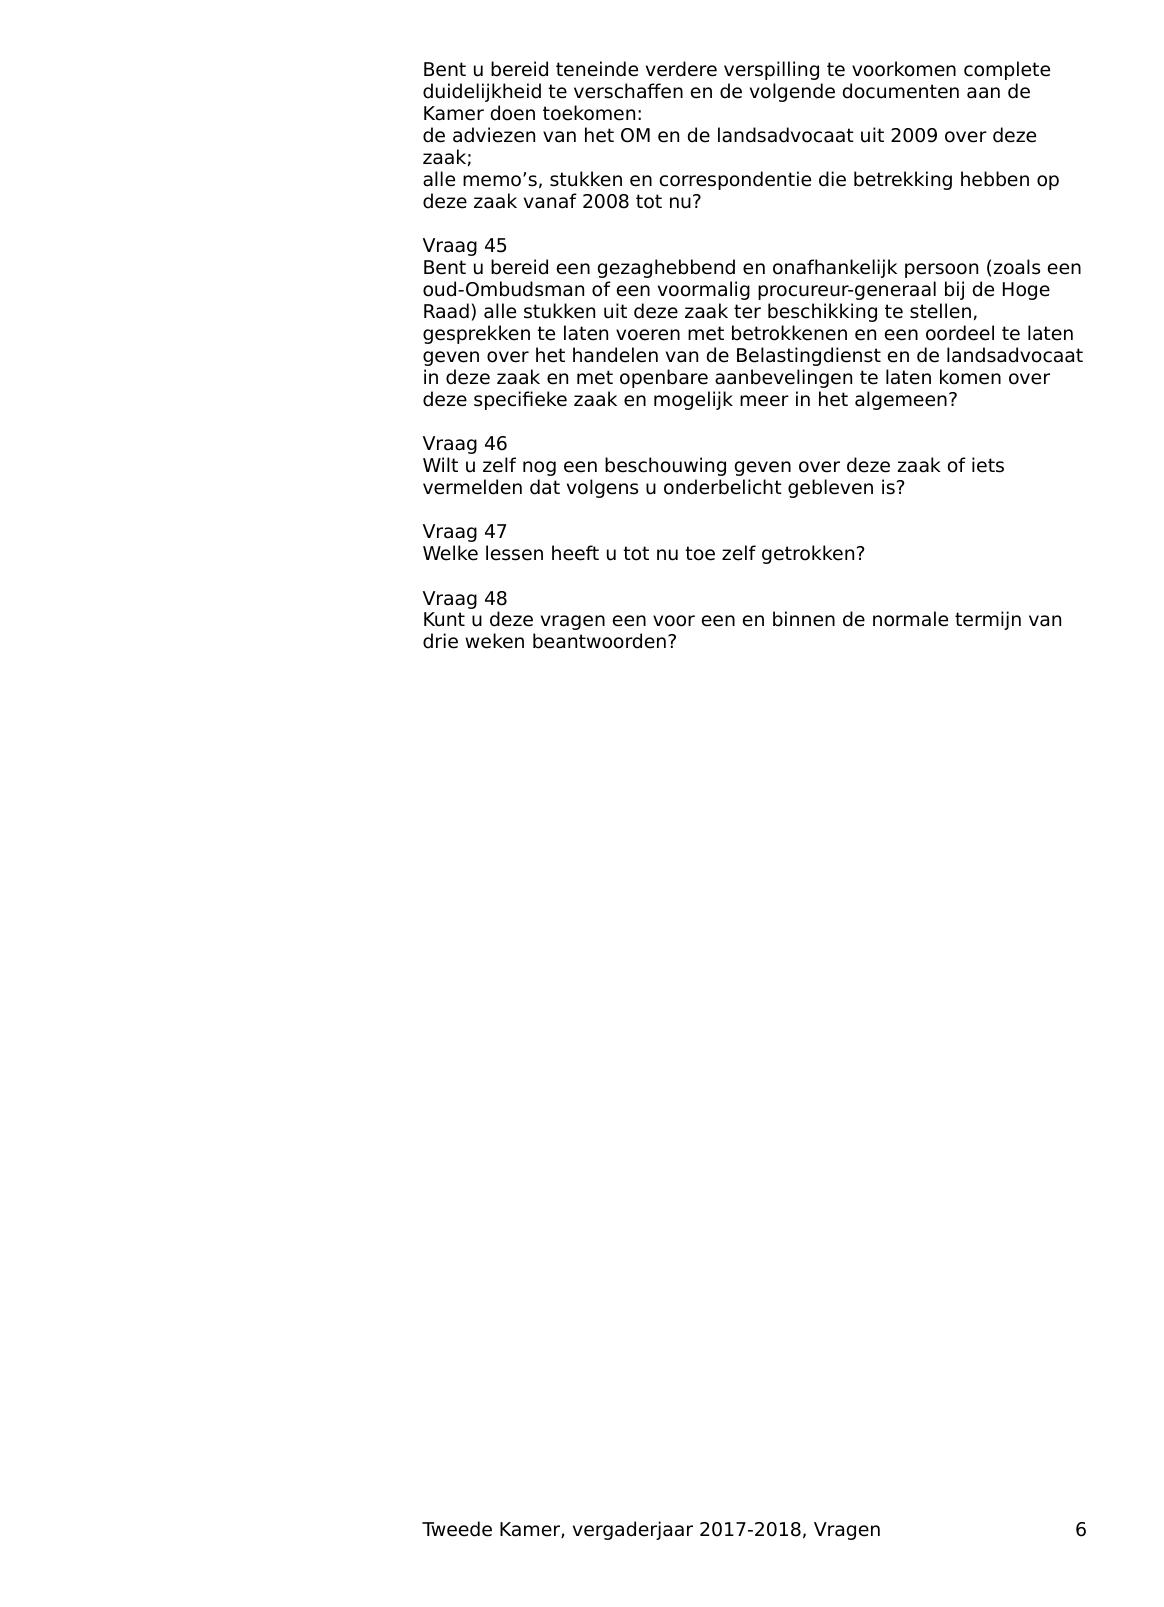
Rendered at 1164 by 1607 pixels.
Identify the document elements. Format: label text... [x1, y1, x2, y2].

text Vraag 48 [422, 587, 1087, 609]
text alle memo’s, stukken en correspondentie die betrekking hebben op deze zaak vanaf 2008 tot nu? [422, 169, 1087, 213]
text Vraag 46 [422, 433, 1087, 455]
text Vraag 47 [422, 521, 1087, 543]
text Welke lessen heeft u tot nu toe zelf getrokken? [422, 543, 1087, 565]
text de adviezen van het OM en de landsadvocaat uit 2009 over deze zaak; [422, 125, 1087, 169]
text Wilt u zelf nog een beschouwing geven over deze zaak of iets vermelden dat volgens u onderbelicht gebleven is? [422, 455, 1087, 499]
text Bent u bereid teneinde verdere verspilling te voorkomen complete duidelijkheid te verschaffen en de volgende documenten aan de Kamer doen toekomen: [422, 59, 1087, 125]
text Vraag 45 [422, 235, 1087, 257]
text Kunt u deze vragen een voor een en binnen de normale termijn van drie weken beantwoorden? [422, 609, 1087, 653]
text Bent u bereid een gezaghebbend en onafhankelijk persoon (zoals een oud-Ombudsman of een voormalig procureur-generaal bij de Hoge Raad) alle stukken uit deze zaak ter beschikking te stellen, gesprekken te laten voeren met betrokkenen en een oordeel te laten geven over het handelen van de Belastingdienst en de landsadvocaat in deze zaak en met openbare aanbevelingen te laten komen over deze specifieke zaak en mogelijk meer in het algemeen? [422, 257, 1087, 411]
